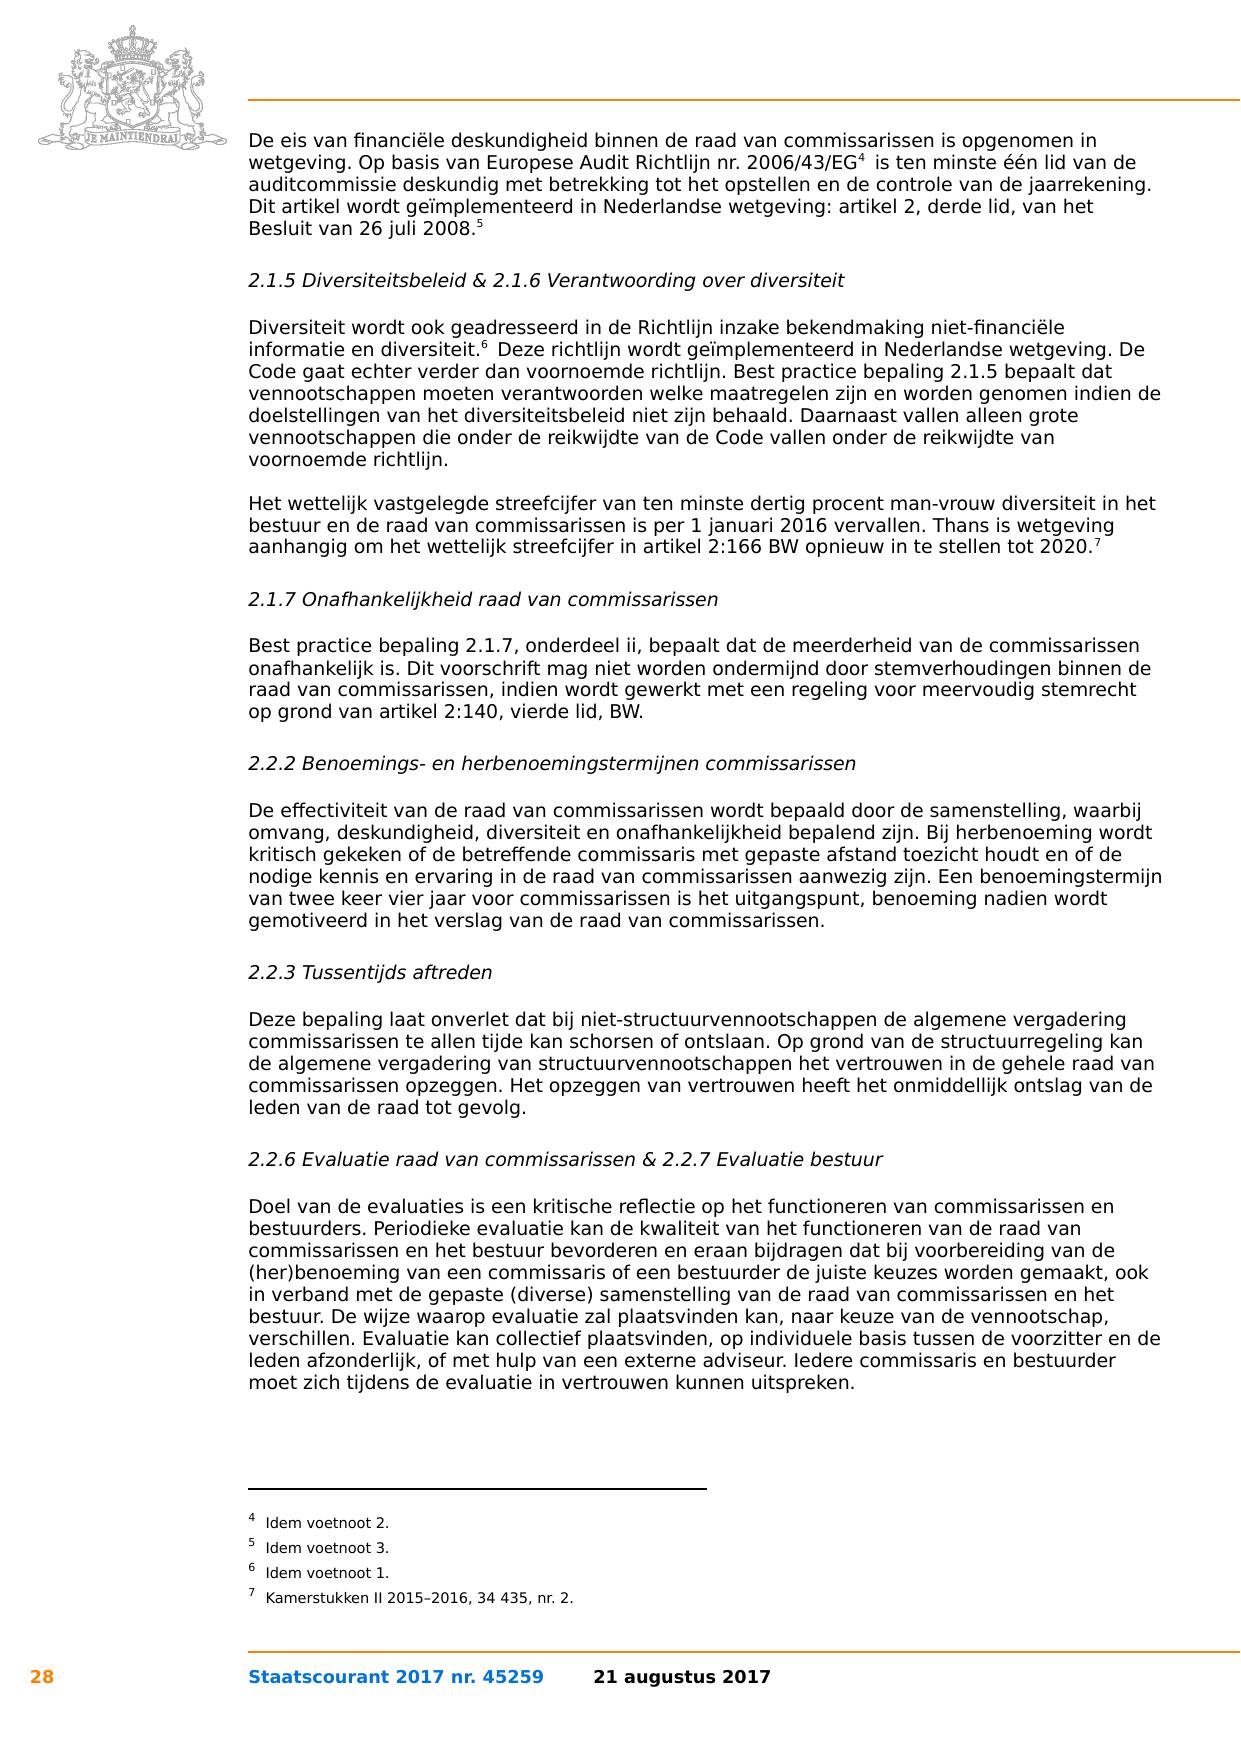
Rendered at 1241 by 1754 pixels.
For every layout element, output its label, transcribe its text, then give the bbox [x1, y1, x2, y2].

text Het wettelijk vastgelegde streefcijfer van ten minste dertig procent man-vrouw diversiteit in het bestuur en de raad van commissarissen is per 1 januari 2016 vervallen. Thans is wetgeving aanhangig om het wettelijk streefcijfer in artikel 2:166 BW opnieuw in te stellen tot 2020. [248, 492, 1163, 558]
picture [38, 25, 227, 150]
subtitle 2.2.2 Benoemings- en herbenoemingstermijnen commissarissen [248, 753, 1163, 775]
text De eis van financiële deskundigheid binnen de raad van commissarissen is opgenomen in wetgeving. Op basis van Europese Audit Richtlijn nr. 2006/43/EG is ten minste één lid van de auditcommissie deskundig met betrekking tot het opstellen en de controle van de jaarrekening. Dit artikel wordt geïmplementeerd in Nederlandse wetgeving: artikel 2, derde lid, van het Besluit van 26 juli 2008. [248, 130, 1163, 240]
subtitle 2.1.7 Onafhankelijkheid raad van commissarissen [248, 588, 1163, 610]
subtitle 2.2.6 Evaluatie raad van commissarissen & 2.2.7 Evaluatie bestuur [248, 1149, 1163, 1171]
text Idem voetnoot 1. [248, 1561, 1163, 1583]
text Best practice bepaling 2.1.7, onderdeel ii, bepaalt dat de meerderheid van de commissarissen onafhankelijk is. Dit voorschrift mag niet worden ondermijnd door stemverhoudingen binnen de raad van commissarissen, indien wordt gewerkt met een regeling voor meervoudig stemrecht op grond van artikel 2:140, vierde lid, BW. [248, 635, 1163, 723]
text Idem voetnoot 2. [248, 1511, 1163, 1533]
subtitle 2.1.5 Diversiteitsbeleid & 2.1.6 Verantwoording over diversiteit [248, 270, 1163, 292]
text De effectiviteit van de raad van commissarissen wordt bepaald door de samenstelling, waarbij omvang, deskundigheid, diversiteit en onafhankelijkheid bepalend zijn. Bij herbenoeming wordt kritisch gekeken of de betreffende commissaris met gepaste afstand toezicht houdt en of de nodige kennis en ervaring in de raad van commissarissen aanwezig zijn. Een benoemingstermijn van twee keer vier jaar voor commissarissen is het uitgangspunt, benoeming nadien wordt gemotiveerd in het verslag van de raad van commissarissen. [248, 800, 1163, 932]
text Idem voetnoot 3. [248, 1536, 1163, 1558]
text Diversiteit wordt ook geadresseerd in de Richtlijn inzake bekendmaking niet-financiële informatie en diversiteit. Deze richtlijn wordt geïmplementeerd in Nederlandse wetgeving. De Code gaat echter verder dan voornoemde richtlijn. Best practice bepaling 2.1.5 bepaalt dat vennootschappen moeten verantwoorden welke maatregelen zijn en worden genomen indien de doelstellingen van het diversiteitsbeleid niet zijn behaald. Daarnaast vallen alleen grote vennootschappen die onder de reikwijdte van de Code vallen onder de reikwijdte van voornoemde richtlijn. [248, 317, 1163, 471]
text Deze bepaling laat onverlet dat bij niet-structuurvennootschappen de algemene vergadering commissarissen te allen tijde kan schorsen of ontslaan. Op grond van de structuurregeling kan de algemene vergadering van structuurvennootschappen het vertrouwen in de gehele raad van commissarissen opzeggen. Het opzeggen van vertrouwen heeft het onmiddellijk ontslag van de leden van de raad tot gevolg. [248, 1009, 1163, 1119]
text Kamerstukken II 2015–2016, 34 435, nr. 2. [248, 1586, 1163, 1608]
subtitle 2.2.3 Tussentijds aftreden [248, 962, 1163, 984]
text Doel van de evaluaties is een kritische reflectie op het functioneren van commissarissen en bestuurders. Periodieke evaluatie kan de kwaliteit van het functioneren van de raad van commissarissen en het bestuur bevorderen en eraan bijdragen dat bij voorbereiding van de (her)benoeming van een commissaris of een bestuurder de juiste keuzes worden gemaakt, ook in verband met de gepaste (diverse) samenstelling van de raad van commissarissen en het bestuur. De wijze waarop evaluatie zal plaatsvinden kan, naar keuze van de vennootschap, verschillen. Evaluatie kan collectief plaatsvinden, op individuele basis tussen de voorzitter en de leden afzonderlijk, of met hulp van een externe adviseur. Iedere commissaris en bestuurder moet zich tijdens de evaluatie in vertrouwen kunnen uitspreken. [248, 1196, 1163, 1394]
